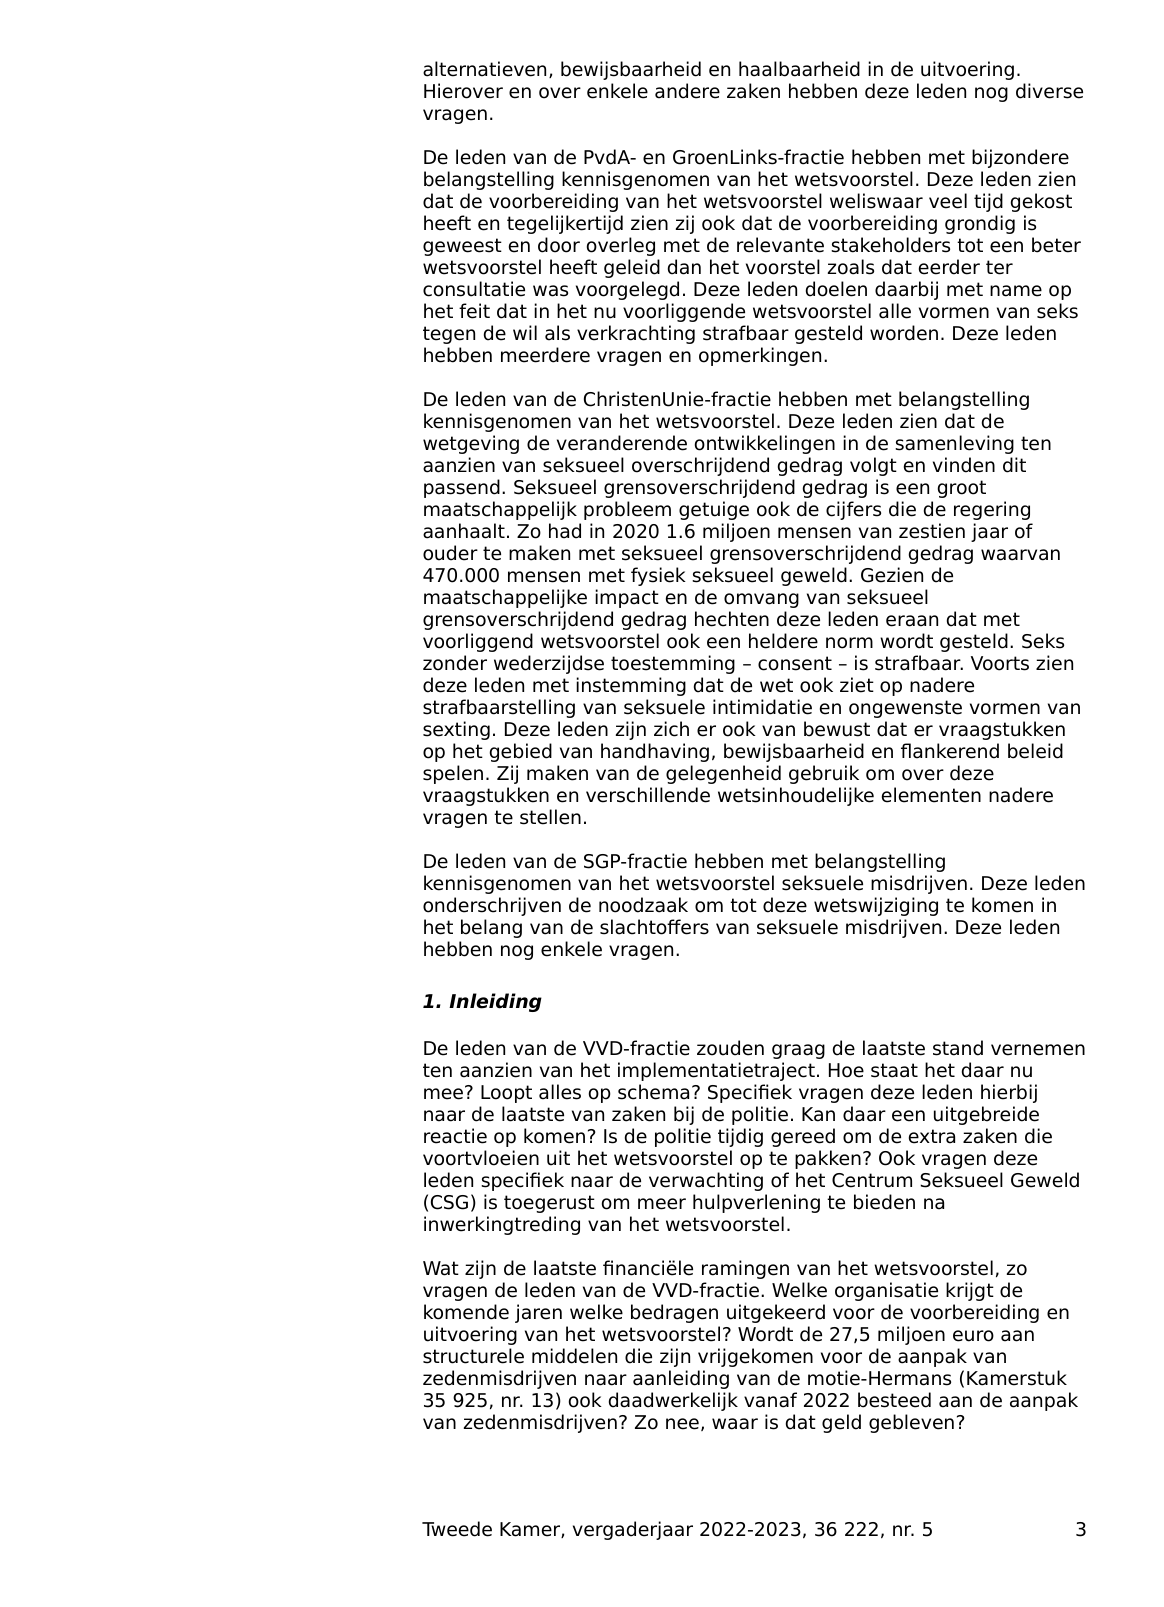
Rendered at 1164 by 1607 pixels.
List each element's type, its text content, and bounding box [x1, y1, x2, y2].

text alternatieven, bewijsbaarheid en haalbaarheid in de uitvoering. Hierover en over enkele andere zaken hebben deze leden nog diverse vragen. [422, 59, 1087, 125]
text De leden van de VVD-fractie zouden graag de laatste stand vernemen ten aanzien van het implementatietraject. Hoe staat het daar nu mee? Loopt alles op schema? Specifiek vragen deze leden hierbij naar de laatste van zaken bij de politie. Kan daar een uitgebreide reactie op komen? Is de politie tijdig gereed om de extra zaken die voortvloeien uit het wetsvoorstel op te pakken? Ook vragen deze leden specifiek naar de verwachting of het Centrum Seksueel Geweld (CSG) is toegerust om meer hulpverlening te bieden na inwerkingtreding van het wetsvoorstel. [422, 1038, 1087, 1236]
subtitle 1. Inleiding [422, 991, 1087, 1013]
text De leden van de ChristenUnie-fractie hebben met belangstelling kennisgenomen van het wetsvoorstel. Deze leden zien dat de wetgeving de veranderende ontwikkelingen in de samenleving ten aanzien van seksueel overschrijdend gedrag volgt en vinden dit passend. Seksueel grensoverschrijdend gedrag is een groot maatschappelijk probleem getuige ook de cijfers die de regering aanhaalt. Zo had in 2020 1.6 miljoen mensen van zestien jaar of ouder te maken met seksueel grensoverschrijdend gedrag waarvan 470.000 mensen met fysiek seksueel geweld. Gezien de maatschappelijke impact en de omvang van seksueel grensoverschrijdend gedrag hechten deze leden eraan dat met voorliggend wetsvoorstel ook een heldere norm wordt gesteld. Seks zonder wederzijdse toestemming – consent – is strafbaar. Voorts zien deze leden met instemming dat de wet ook ziet op nadere strafbaarstelling van seksuele intimidatie en ongewenste vormen van sexting. Deze leden zijn zich er ook van bewust dat er vraagstukken op het gebied van handhaving, bewijsbaarheid en flankerend beleid spelen. Zij maken van de gelegenheid gebruik om over deze vraagstukken en verschillende wetsinhoudelijke elementen nadere vragen te stellen. [422, 389, 1087, 829]
text De leden van de SGP-fractie hebben met belangstelling kennisgenomen van het wetsvoorstel seksuele misdrijven. Deze leden onderschrijven de noodzaak om tot deze wetswijziging te komen in het belang van de slachtoffers van seksuele misdrijven. Deze leden hebben nog enkele vragen. [422, 851, 1087, 961]
text De leden van de PvdA- en GroenLinks-fractie hebben met bijzondere belangstelling kennisgenomen van het wetsvoorstel. Deze leden zien dat de voorbereiding van het wetsvoorstel weliswaar veel tijd gekost heeft en tegelijkertijd zien zij ook dat de voorbereiding grondig is geweest en door overleg met de relevante stakeholders tot een beter wetsvoorstel heeft geleid dan het voorstel zoals dat eerder ter consultatie was voorgelegd. Deze leden doelen daarbij met name op het feit dat in het nu voorliggende wetsvoorstel alle vormen van seks tegen de wil als verkrachting strafbaar gesteld worden. Deze leden hebben meerdere vragen en opmerkingen. [422, 147, 1087, 367]
text Wat zijn de laatste financiële ramingen van het wetsvoorstel, zo vragen de leden van de VVD-fractie. Welke organisatie krijgt de komende jaren welke bedragen uitgekeerd voor de voorbereiding en uitvoering van het wetsvoorstel? Wordt de 27,5 miljoen euro aan structurele middelen die zijn vrijgekomen voor de aanpak van zedenmisdrijven naar aanleiding van de motie-Hermans (Kamerstuk 35 925, nr. 13) ook daadwerkelijk vanaf 2022 besteed aan de aanpak van zedenmisdrijven? Zo nee, waar is dat geld gebleven? [422, 1258, 1087, 1434]
